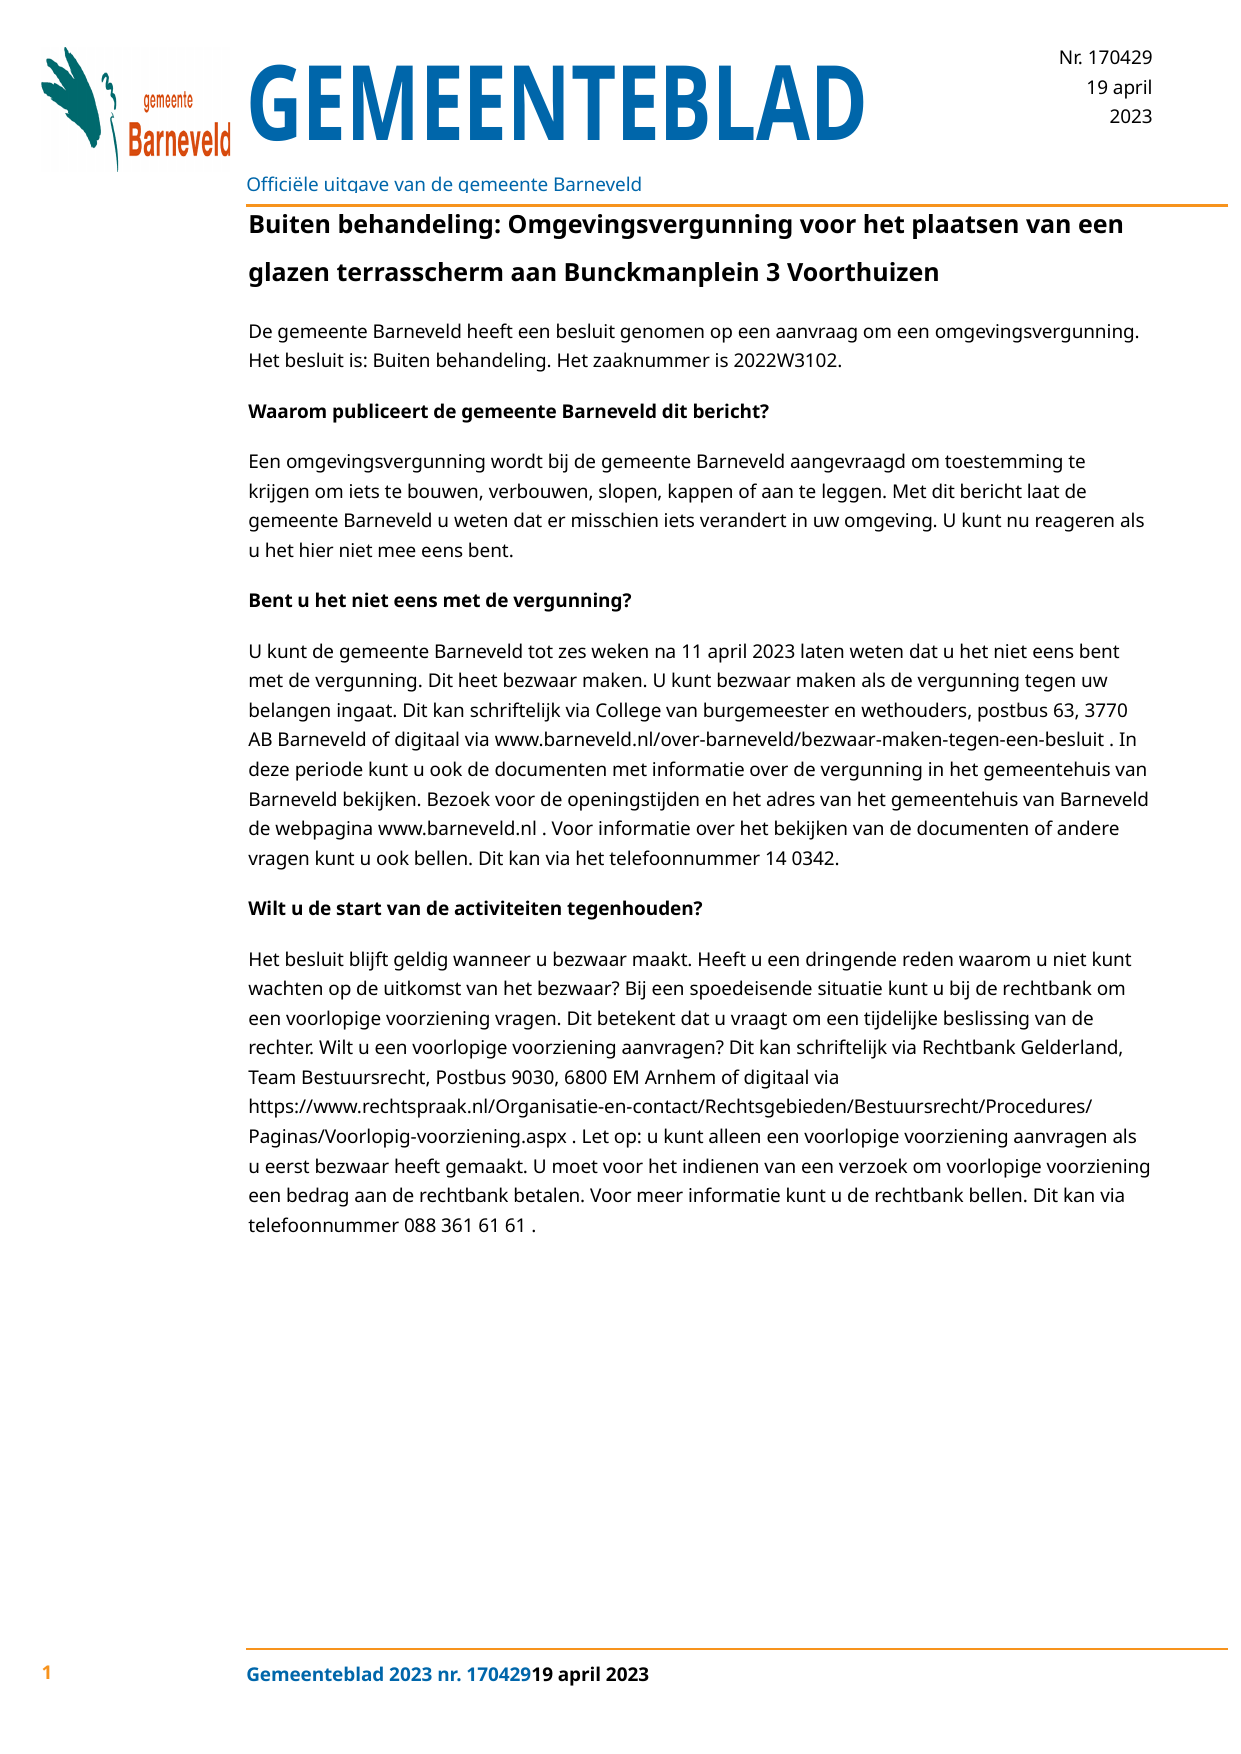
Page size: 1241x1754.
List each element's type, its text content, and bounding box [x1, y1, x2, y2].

text Buiten behandeling: Omgevingsvergunning voor het plaatsen van een glazen terrasscherm aan Bunckmanplein 3 Voorthuizen [248, 207, 1152, 288]
text Het besluit blijft geldig wanneer u bezwaar maakt. Heeft u een dringende reden waarom u niet kunt wachten op de uitkomst van het bezwaar? Bij een spoedeisende situatie kunt u bij de rechtbank om een voorlopige voorziening vragen. Dit betekent dat u vraagt om een tijdelijke beslissing van de rechter. Wilt u een voorlopige voorziening aanvragen? Dit kan schriftelijk via Rechtbank Gelderland, Team Bestuursrecht, Postbus 9030, 6800 EM Arnhem of digitaal via https://www.rechtspraak.nl/Organisatie-en-contact/Rechtsgebieden/Bestuursrecht/Procedures/Paginas/Voorlopig-voorziening.aspx . Let op: u kunt alleen een voorlopige voorziening aanvragen als u eerst bezwaar heeft gemaakt. U moet voor het indienen van een verzoek om voorlopige voorziening een bedrag aan de rechtbank betalen. Voor meer informatie kunt u de rechtbank bellen. Dit kan via telefoonnummer 088 361 61 61 . [248, 946, 1152, 1238]
text De gemeente Barneveld heeft een besluit genomen op een aanvraag om een omgevingsvergunning. Het besluit is: Buiten behandeling. Het zaaknummer is 2022W3102. [248, 318, 1152, 373]
text Wilt u de start van de activiteiten tegenhouden? [248, 895, 1152, 921]
text Bent u het niet eens met de vergunning? [248, 587, 1152, 613]
text U kunt de gemeente Barneveld tot zes weken na 11 april 2023 laten weten dat u het niet eens bent met de vergunning. Dit heet bezwaar maken. U kunt bezwaar maken als de vergunning tegen uw belangen ingaat. Dit kan schriftelijk via College van burgemeester en wethouders, postbus 63, 3770 AB Barneveld of digitaal via www.barneveld.nl/over-barneveld/bezwaar-maken-tegen-een-besluit . In deze periode kunt u ook de documenten met informatie over de vergunning in het gemeentehuis van Barneveld bekijken. Bezoek voor de openingstijden en het adres van het gemeentehuis van Barneveld de webpagina www.barneveld.nl . Voor informatie over het bekijken van de documenten of andere vragen kunt u ook bellen. Dit kan via het telefoonnummer 14 0342. [248, 638, 1152, 871]
picture [41, 47, 231, 172]
text Een omgevingsvergunning wordt bij de gemeente Barneveld aangevraagd om toestemming te krijgen om iets te bouwen, verbouwen, slopen, kappen of aan te leggen. Met dit bericht laat de gemeente Barneveld u weten dat er misschien iets verandert in uw omgeving. U kunt nu reageren als u het hier niet mee eens bent. [248, 448, 1152, 563]
text Waarom publiceert de gemeente Barneveld dit bericht? [248, 398, 1152, 424]
